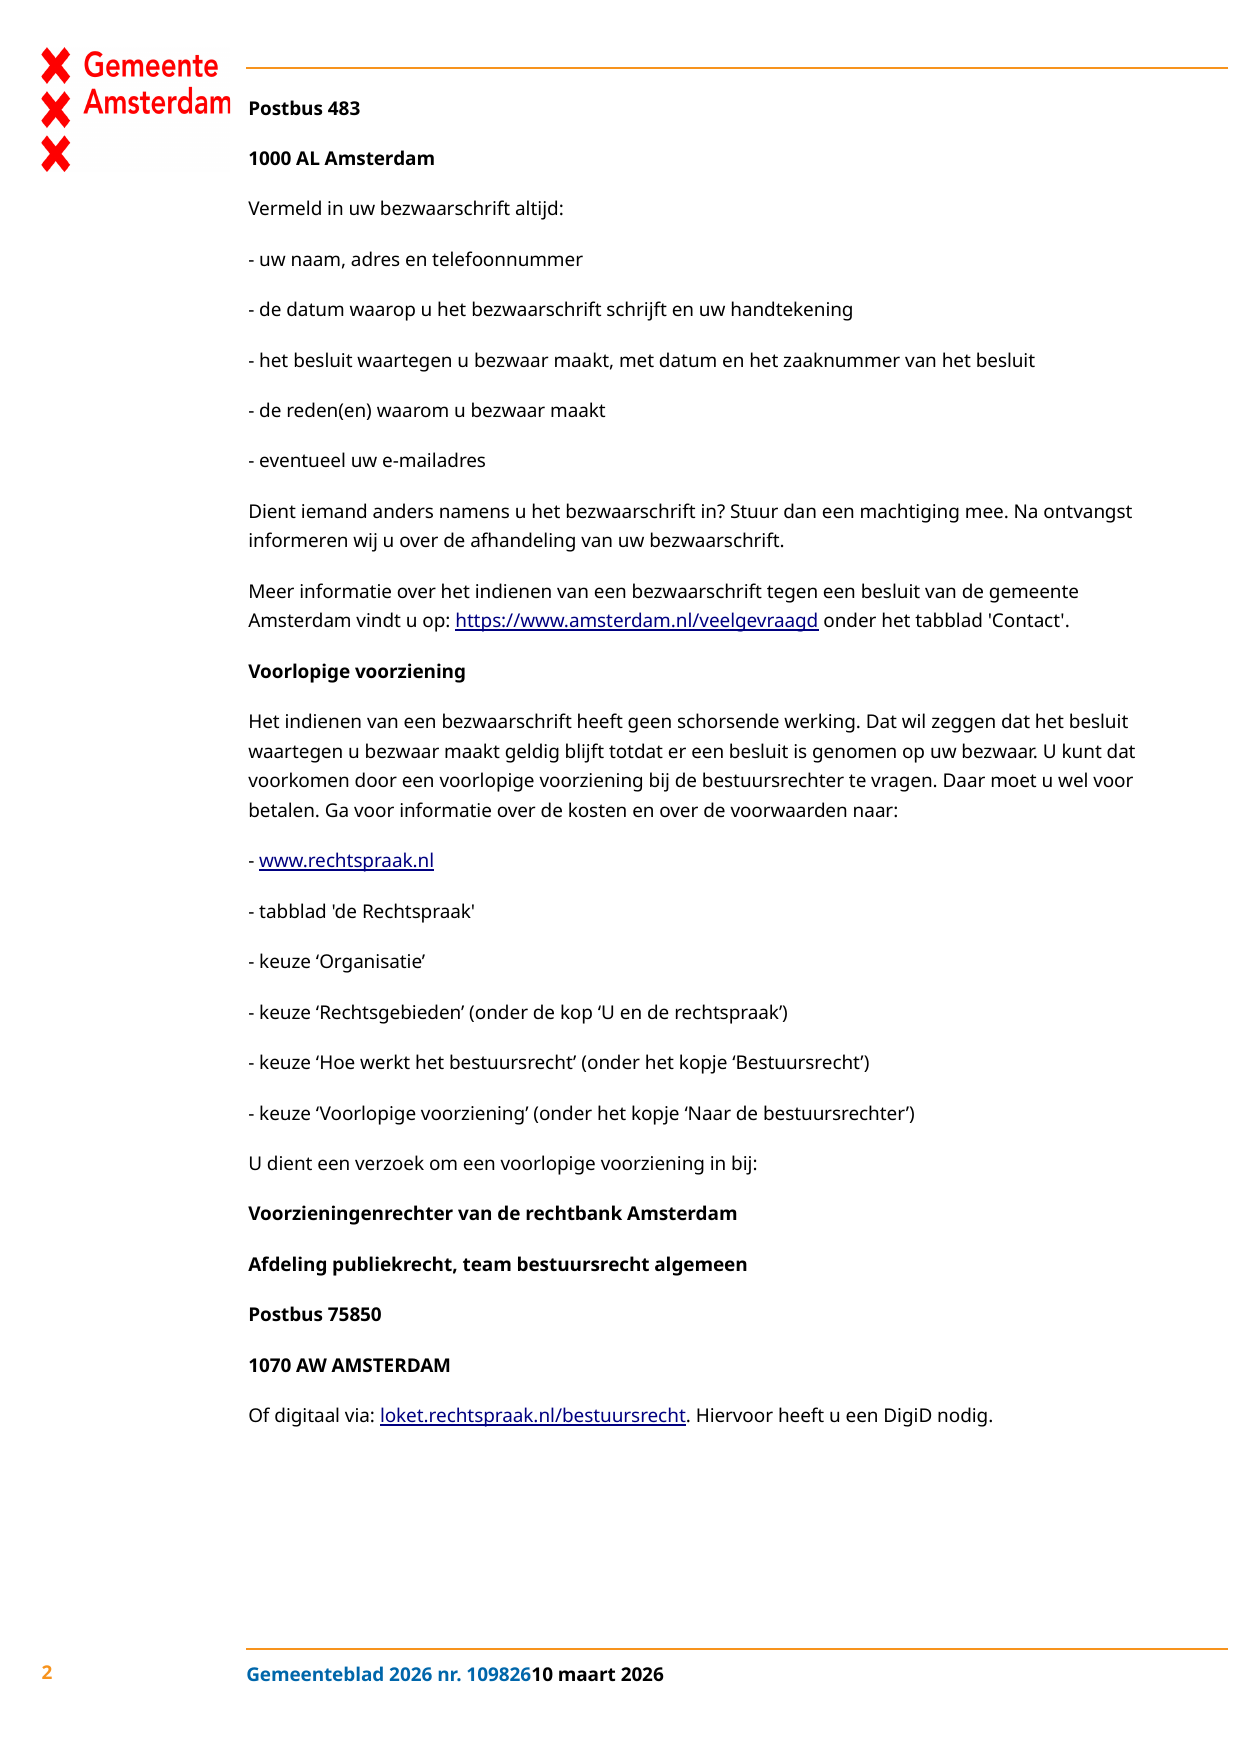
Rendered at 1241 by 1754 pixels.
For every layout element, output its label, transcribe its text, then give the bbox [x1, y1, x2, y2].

text Het indienen van een bezwaarschrift heeft geen schorsende werking. Dat wil zeggen dat het besluit waartegen u bezwaar maakt geldig blijft totdat er een besluit is genomen op uw bezwaar. U kunt dat voorkomen door een voorlopige voorziening bij de bestuursrechter te vragen. Daar moet u wel voor betalen. Ga voor informatie over de kosten en over de voorwaarden naar: [248, 708, 1152, 823]
text Voorlopige voorziening [248, 658, 1152, 684]
text Meer informatie over het indienen van een bezwaarschrift tegen een besluit van de gemeente Amsterdam vindt u op: https://www.amsterdam.nl/veelgevraagd onder het tabblad 'Contact'. [248, 578, 1152, 633]
text Voorzieningenrechter van de rechtbank Amsterdam [248, 1201, 1152, 1226]
text - keuze ‘Organisatie’ [248, 948, 1152, 974]
text Of digitaal via: loket.rechtspraak.nl/bestuursrecht. Hiervoor heeft u een DigiD nodig. [248, 1402, 1152, 1428]
text 1000 AL Amsterdam [248, 145, 1152, 171]
text - keuze ‘Hoe werkt het bestuursrecht’ (onder het kopje ‘Bestuursrecht’) [248, 1049, 1152, 1075]
text Afdeling publiekrecht, team bestuursrecht algemeen [248, 1251, 1152, 1277]
text 1070 AW AMSTERDAM [248, 1352, 1152, 1378]
picture [41, 47, 231, 172]
text - eventueel uw e-mailadres [248, 448, 1152, 473]
text U dient een verzoek om een voorlopige voorziening in bij: [248, 1150, 1152, 1176]
text Dient iemand anders namens u het bezwaarschrift in? Stuur dan een machtiging mee. Na ontvangst informeren wij u over de afhandeling van uw bezwaarschrift. [248, 498, 1152, 553]
text - keuze ‘Rechtsgebieden’ (onder de kop ‘U en de rechtspraak’) [248, 999, 1152, 1025]
text - keuze ‘Voorlopige voorziening’ (onder het kopje ‘Naar de bestuursrechter’) [248, 1100, 1152, 1126]
text - het besluit waartegen u bezwaar maakt, met datum en het zaaknummer van het besluit [248, 347, 1152, 373]
text - de datum waarop u het bezwaarschrift schrijft en uw handtekening [248, 296, 1152, 322]
text - uw naam, adres en telefoonnummer [248, 246, 1152, 272]
text Postbus 75850 [248, 1301, 1152, 1327]
text - tabblad 'de Rechtspraak' [248, 898, 1152, 924]
text - www.rechtspraak.nl [248, 848, 1152, 873]
text Postbus 483 [248, 95, 1152, 121]
text - de reden(en) waarom u bezwaar maakt [248, 397, 1152, 423]
text Vermeld in uw bezwaarschrift altijd: [248, 196, 1152, 221]
